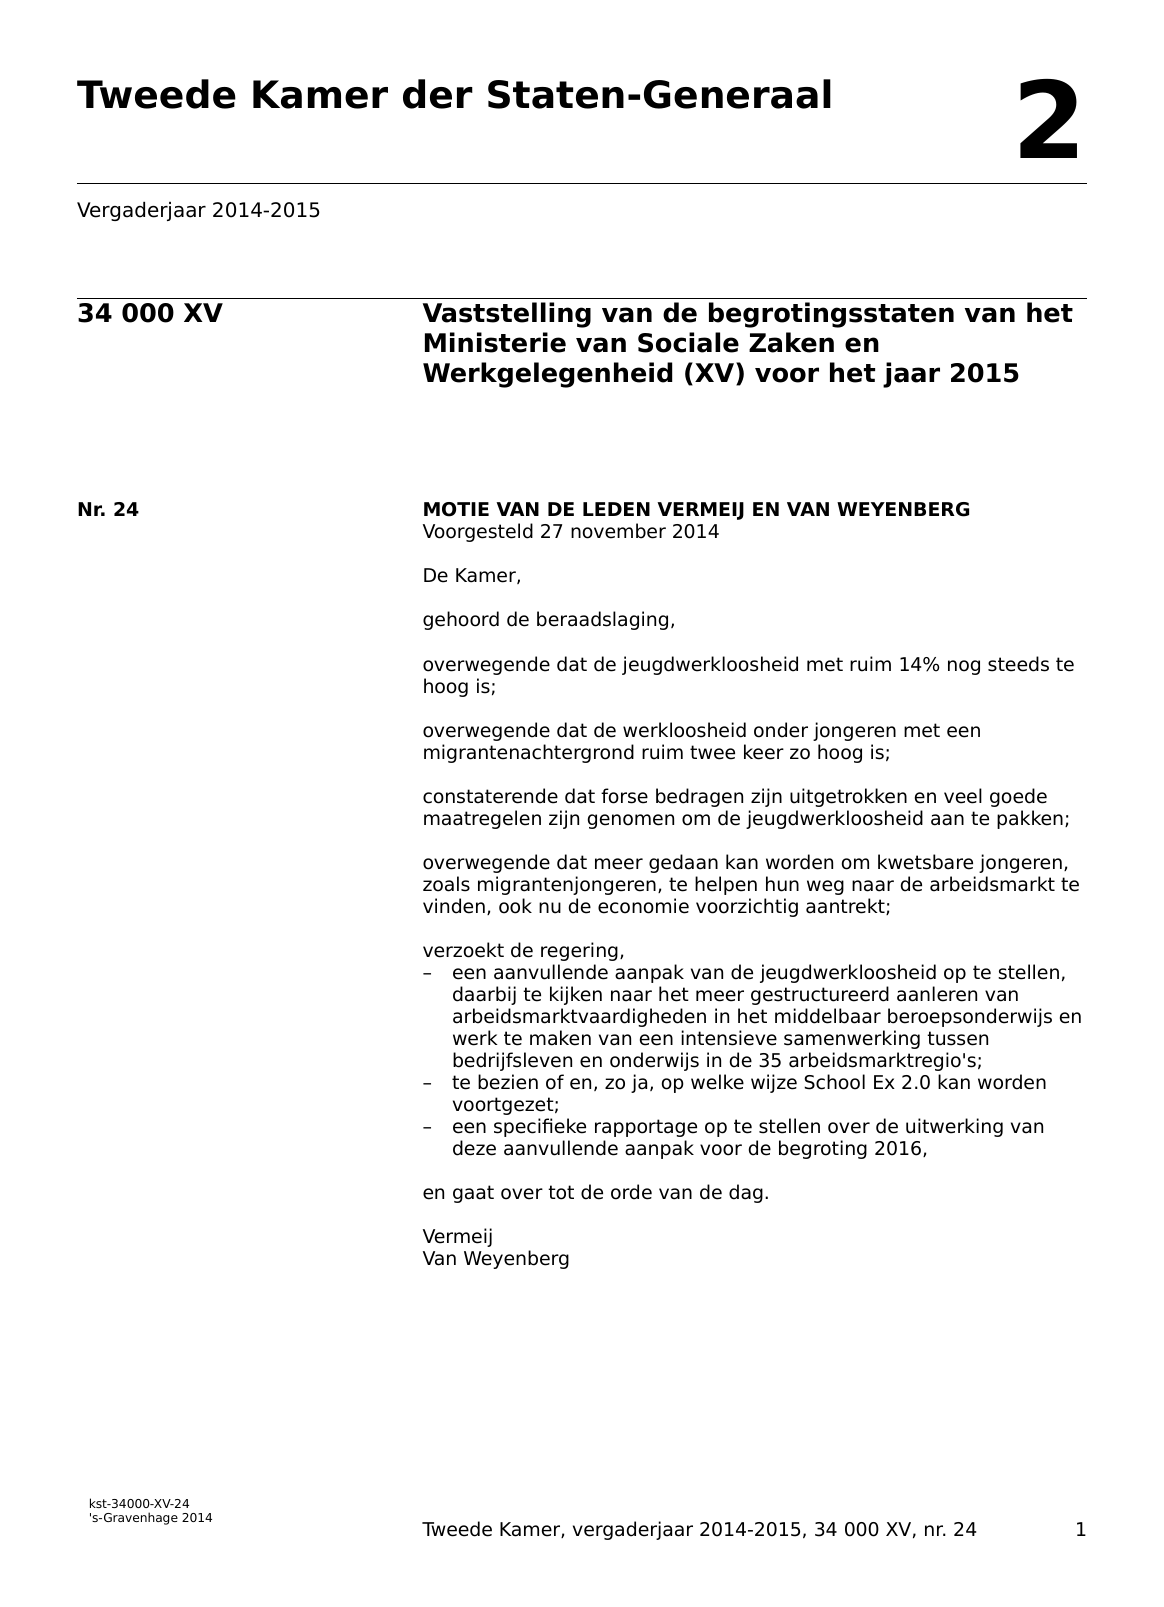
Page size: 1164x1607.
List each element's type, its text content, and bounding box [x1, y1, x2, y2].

text en gaat over tot de orde van de dag. [422, 1182, 1087, 1204]
text constaterende dat forse bedragen zijn uitgetrokken en veel goede maatregelen zijn genomen om de jeugdwerkloosheid aan te pakken; [422, 786, 1087, 830]
table_header Tweede Kamer der Staten-Generaal [77, 59, 886, 183]
text overwegende dat meer gedaan kan worden om kwetsbare jongeren, zoals migrantenjongeren, te helpen hun weg naar de arbeidsmarkt te vinden, ook nu de economie voorzichtig aantrekt; [422, 852, 1087, 918]
text overwegende dat de jeugdwerkloosheid met ruim 14% nog steeds te hoog is; [422, 653, 1087, 697]
subtitle 34 000 XV Vaststelling van de begrotingsstaten van het Ministerie van Sociale Zaken en Werkgelegenheid (XV) voor het jaar 2015 [77, 299, 1087, 388]
text Voorgesteld 27 november 2014 [422, 521, 1087, 543]
text 's-Gravenhage 2014 [88, 1511, 323, 1525]
text verzoekt de regering, [422, 940, 1087, 962]
table_header 2 [886, 59, 1087, 183]
text overwegende dat de werkloosheid onder jongeren met een migrantenachtergrond ruim twee keer zo hoog is; [422, 720, 1087, 764]
text De Kamer, [422, 565, 1087, 587]
text Van Weyenberg [422, 1248, 1087, 1270]
text – een specifieke rapportage op te stellen over de uitwerking van deze aanvullende aanpak voor de begroting 2016, [422, 1116, 1087, 1160]
subtitle Nr. 24 MOTIE VAN DE LEDEN VERMEIJ EN VAN WEYENBERG [77, 499, 1087, 521]
text gehoord de beraadslaging, [422, 609, 1087, 631]
text – een aanvullende aanpak van de jeugdwerkloosheid op te stellen, daarbij te kijken naar het meer gestructureerd aanleren van arbeidsmarktvaardigheden in het middelbaar beroepsonderwijs en werk te maken van een intensieve samenwerking tussen bedrijfsleven en onderwijs in de 35 arbeidsmarktregio's; [422, 962, 1087, 1072]
text kst-34000-XV-24 [88, 1497, 323, 1511]
text Vermeij [422, 1226, 1087, 1248]
table_cell Vergaderjaar 2014-2015 [77, 184, 1087, 298]
text – te bezien of en, zo ja, op welke wijze School Ex 2.0 kan worden voortgezet; [422, 1072, 1087, 1116]
